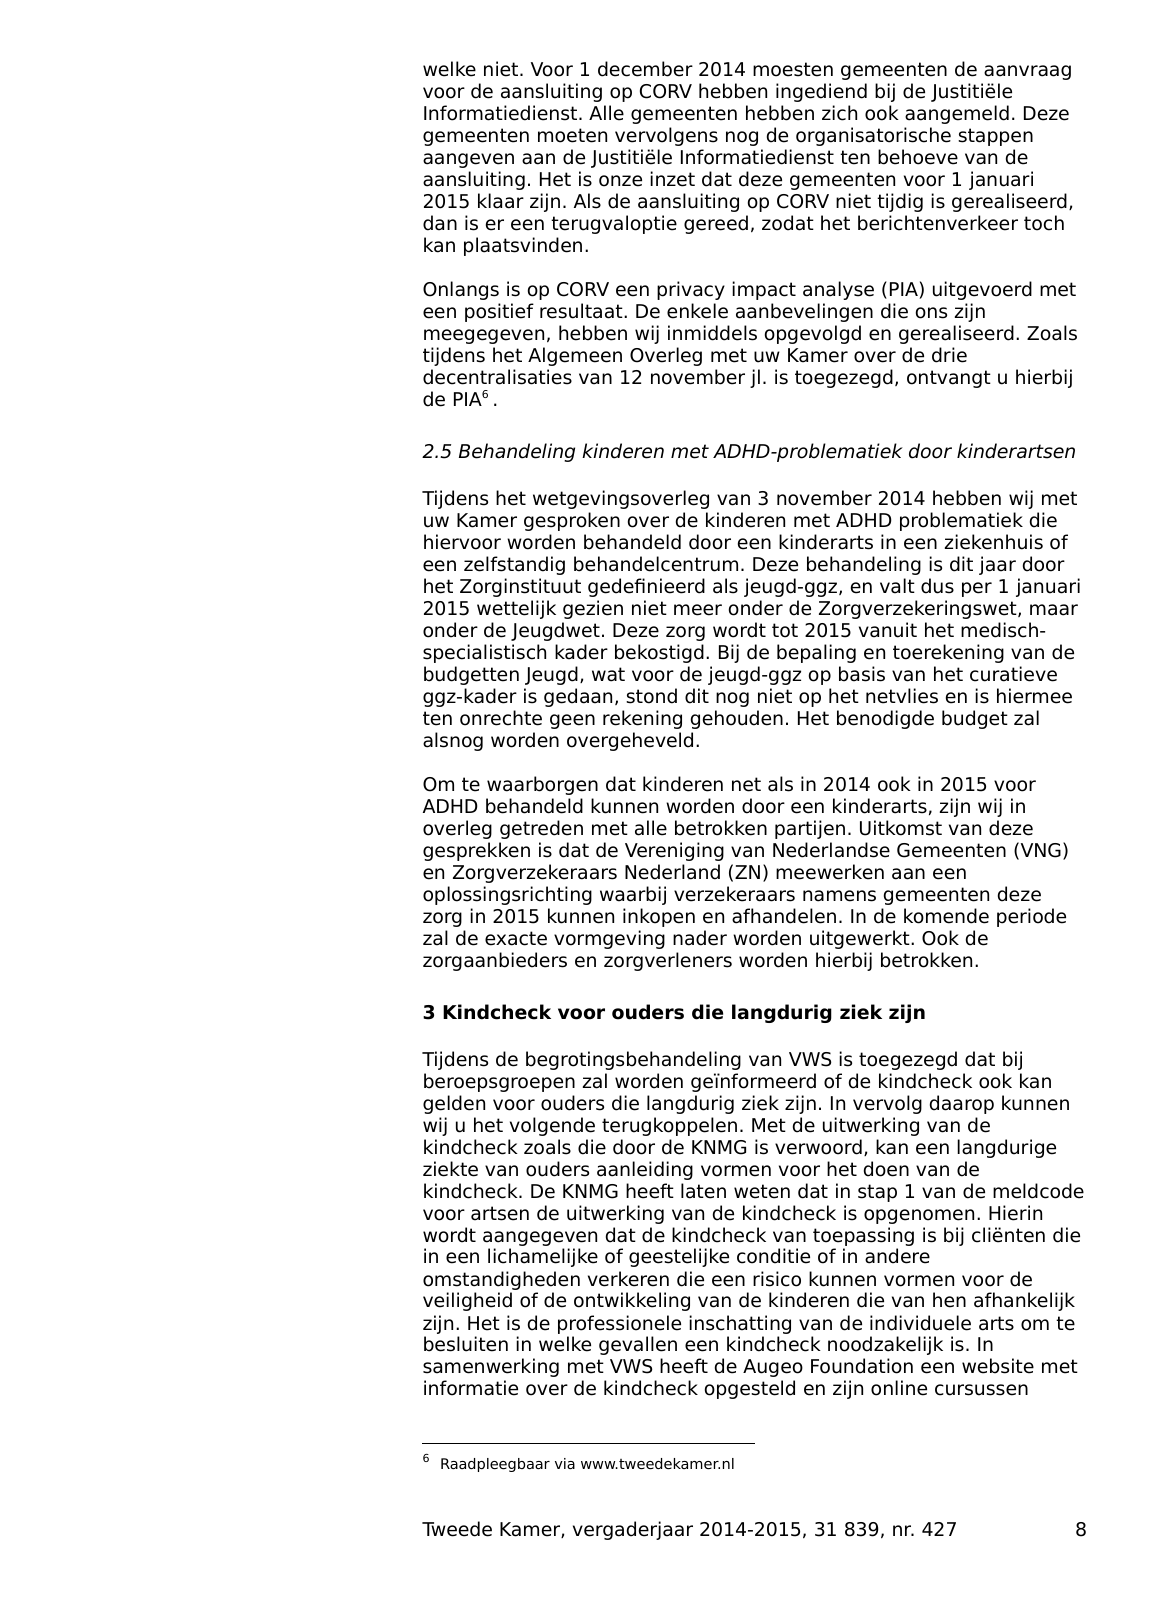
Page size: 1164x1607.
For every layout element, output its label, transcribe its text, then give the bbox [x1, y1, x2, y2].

subtitle 3 Kindcheck voor ouders die langdurig ziek zijn [422, 1002, 1087, 1024]
text Om te waarborgen dat kinderen net als in 2014 ook in 2015 voor ADHD behandeld kunnen worden door een kinderarts, zijn wij in overleg getreden met alle betrokken partijen. Uitkomst van deze gesprekken is dat de Vereniging van Nederlandse Gemeenten (VNG) en Zorgverzekeraars Nederland (ZN) meewerken aan een oplossingsrichting waarbij verzekeraars namens gemeenten deze zorg in 2015 kunnen inkopen en afhandelen. In de komende periode zal de exacte vormgeving nader worden uitgewerkt. Ook de zorgaanbieders en zorgverleners worden hierbij betrokken. [422, 774, 1087, 972]
text welke niet. Voor 1 december 2014 moesten gemeenten de aanvraag voor de aansluiting op CORV hebben ingediend bij de Justitiële Informatiedienst. Alle gemeenten hebben zich ook aangemeld. Deze gemeenten moeten vervolgens nog de organisatorische stappen aangeven aan de Justitiële Informatiedienst ten behoeve van de aansluiting. Het is onze inzet dat deze gemeenten voor 1 januari 2015 klaar zijn. Als de aansluiting op CORV niet tijdig is gerealiseerd, dan is er een terugvaloptie gereed, zodat het berichtenverkeer toch kan plaatsvinden. [422, 59, 1087, 257]
text Onlangs is op CORV een privacy impact analyse (PIA) uitgevoerd met een positief resultaat. De enkele aanbevelingen die ons zijn meegegeven, hebben wij inmiddels opgevolgd en gerealiseerd. Zoals tijdens het Algemeen Overleg met uw Kamer over de drie decentralisaties van 12 november jl. is toegezegd, ontvangt u hierbij de PIA. [422, 279, 1087, 411]
text Tijdens de begrotingsbehandeling van VWS is toegezegd dat bij beroepsgroepen zal worden geïnformeerd of de kindcheck ook kan gelden voor ouders die langdurig ziek zijn. In vervolg daarop kunnen wij u het volgende terugkoppelen. Met de uitwerking van de kindcheck zoals die door de KNMG is verwoord, kan een langdurige ziekte van ouders aanleiding vormen voor het doen van de kindcheck. De KNMG heeft laten weten dat in stap 1 van de meldcode voor artsen de uitwerking van de kindcheck is opgenomen. Hierin wordt aangegeven dat de kindcheck van toepassing is bij cliënten die in een lichamelijke of geestelijke conditie of in andere omstandigheden verkeren die een risico kunnen vormen voor de veiligheid of de ontwikkeling van de kinderen die van hen afhankelijk zijn. Het is de professionele inschatting van de individuele arts om te besluiten in welke gevallen een kindcheck noodzakelijk is. In samenwerking met VWS heeft de Augeo Foundation een website met informatie over de kindcheck opgesteld en zijn online cursussen [422, 1049, 1087, 1400]
text Raadpleegbaar via www.tweedekamer.nl [422, 1452, 1087, 1474]
subtitle 2.5 Behandeling kinderen met ADHD-problematiek door kinderartsen [422, 441, 1087, 463]
text Tijdens het wetgevingsoverleg van 3 november 2014 hebben wij met uw Kamer gesproken over de kinderen met ADHD problematiek die hiervoor worden behandeld door een kinderarts in een ziekenhuis of een zelfstandig behandelcentrum. Deze behandeling is dit jaar door het Zorginstituut gedefinieerd als jeugd-ggz, en valt dus per 1 januari 2015 wettelijk gezien niet meer onder de Zorgverzekeringswet, maar onder de Jeugdwet. Deze zorg wordt tot 2015 vanuit het medisch-specialistisch kader bekostigd. Bij de bepaling en toerekening van de budgetten Jeugd, wat voor de jeugd-ggz op basis van het curatieve ggz-kader is gedaan, stond dit nog niet op het netvlies en is hiermee ten onrechte geen rekening gehouden. Het benodigde budget zal alsnog worden overgeheveld. [422, 488, 1087, 752]
